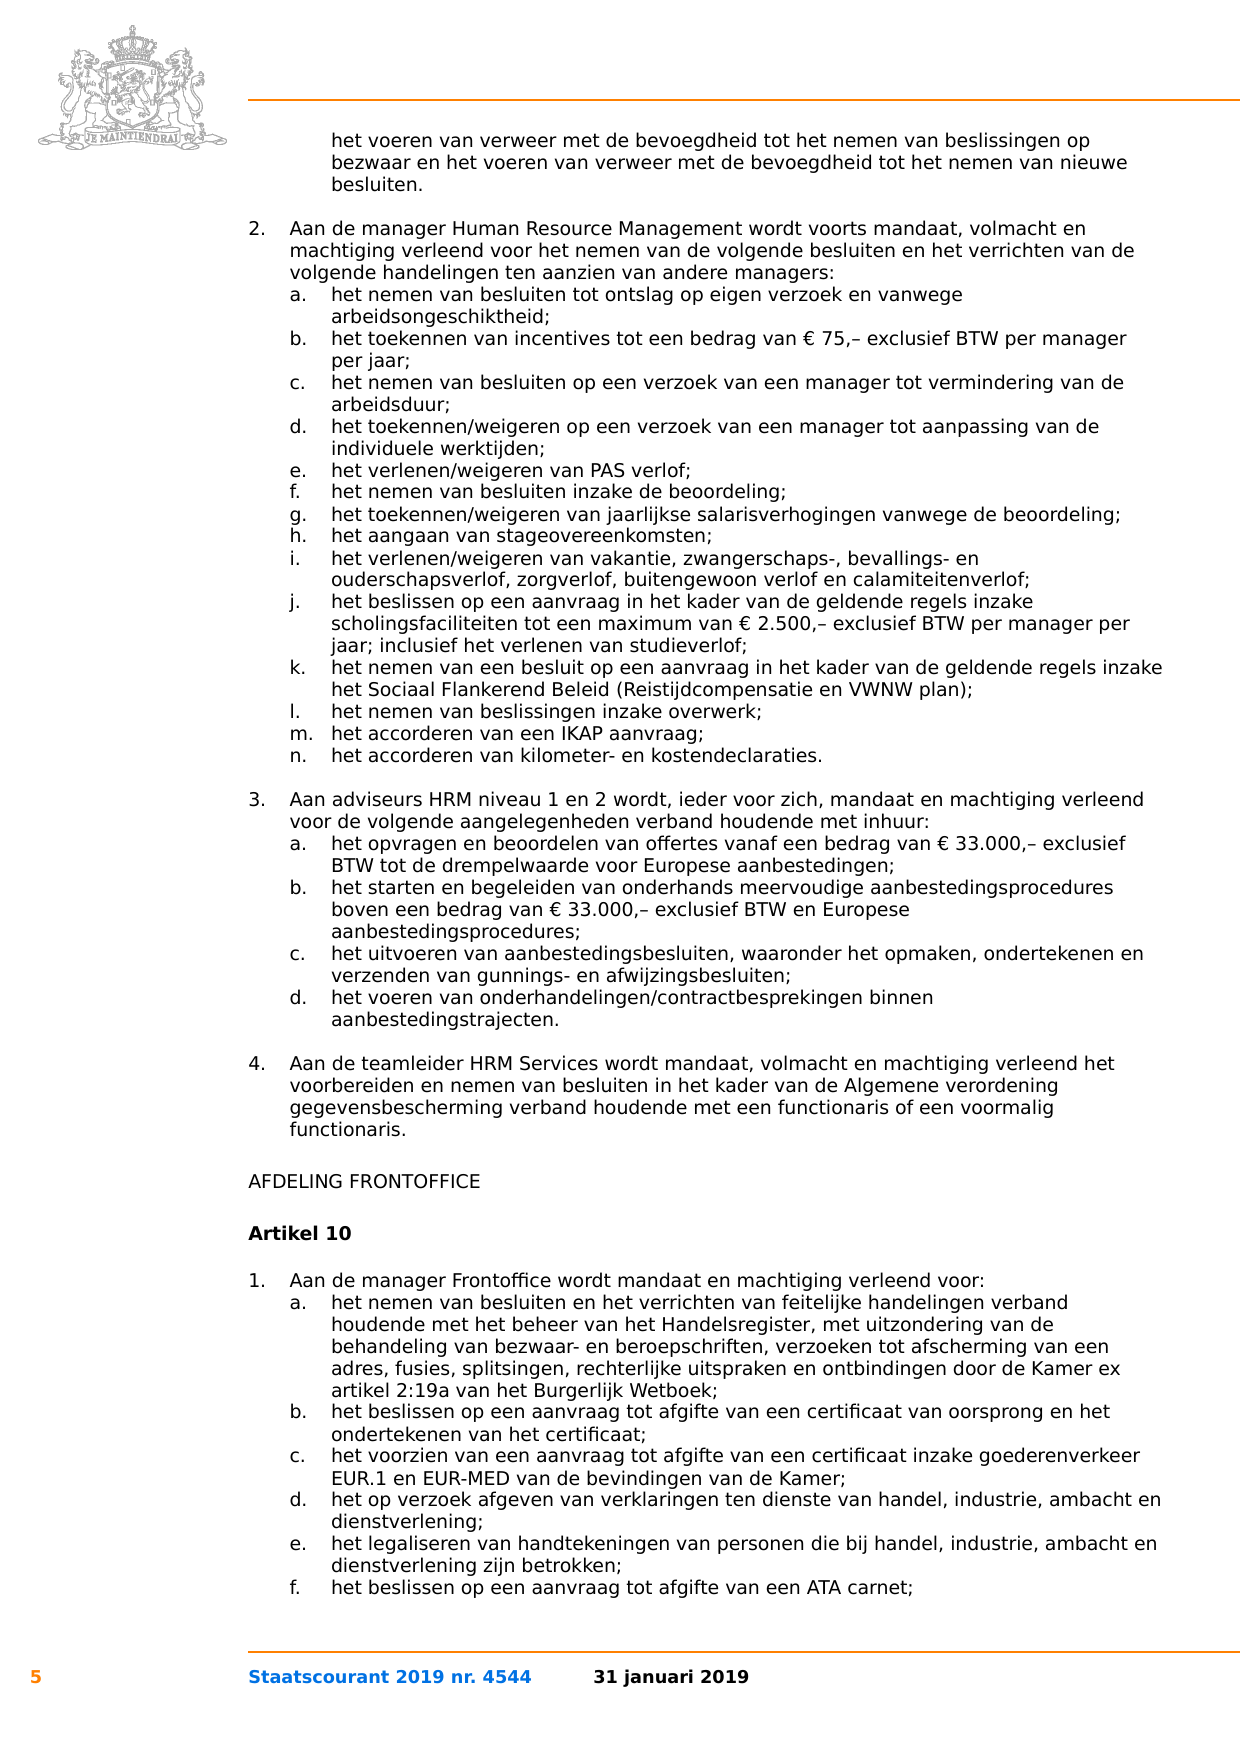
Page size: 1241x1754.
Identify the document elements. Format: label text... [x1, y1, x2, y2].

text f. het beslissen op een aanvraag tot afgifte van een ATA carnet; [289, 1577, 1163, 1599]
text het voeren van verweer met de bevoegdheid tot het nemen van beslissingen op bezwaar en het voeren van verweer met de bevoegdheid tot het nemen van nieuwe besluiten. [289, 130, 1163, 196]
text b. het starten en begeleiden van onderhands meervoudige aanbestedingsprocedures boven een bedrag van € 33.000,– exclusief BTW en Europese aanbestedingsprocedures; [289, 877, 1163, 943]
text c. het uitvoeren van aanbestedingsbesluiten, waaronder het opmaken, ondertekenen en verzenden van gunnings- en afwijzingsbesluiten; [289, 943, 1163, 987]
text m. het accorderen van een IKAP aanvraag; [289, 723, 1163, 745]
picture [38, 25, 227, 150]
text b. het toekennen van incentives tot een bedrag van € 75,– exclusief BTW per manager per jaar; [289, 328, 1163, 372]
text d. het op verzoek afgeven van verklaringen ten dienste van handel, industrie, ambacht en dienstverlening; [289, 1489, 1163, 1533]
text d. het toekennen/weigeren op een verzoek van een manager tot aanpassing van de individuele werktijden; [289, 416, 1163, 459]
subtitle Artikel 10 [248, 1223, 1163, 1244]
text e. het legaliseren van handtekeningen van personen die bij handel, industrie, ambacht en dienstverlening zijn betrokken; [289, 1533, 1163, 1577]
text a. het nemen van besluiten tot ontslag op eigen verzoek en vanwege arbeidsongeschiktheid; [289, 284, 1163, 328]
text a. het nemen van besluiten en het verrichten van feitelijke handelingen verband houdende met het beheer van het Handelsregister, met uitzondering van de behandeling van bezwaar- en beroepschriften, verzoeken tot afscherming van een adres, fusies, splitsingen, rechterlijke uitspraken en ontbindingen door de Kamer ex artikel 2:19a van het Burgerlijk Wetboek; [289, 1292, 1163, 1401]
text e. het verlenen/weigeren van PAS verlof; [289, 459, 1163, 481]
text j. het beslissen op een aanvraag in het kader van de geldende regels inzake scholingsfaciliteiten tot een maximum van € 2.500,– exclusief BTW per manager per jaar; inclusief het verlenen van studieverlof; [289, 591, 1163, 657]
text c. het voorzien van een aanvraag tot afgifte van een certificaat inzake goederenverkeer EUR.1 en EUR-MED van de bevindingen van de Kamer; [289, 1445, 1163, 1489]
text g. het toekennen/weigeren van jaarlijkse salarisverhogingen vanwege de beoordeling; [289, 503, 1163, 525]
text d. het voeren van onderhandelingen/contractbesprekingen binnen aanbestedingstrajecten. [289, 987, 1163, 1031]
text 4. Aan de teamleider HRM Services wordt mandaat, volmacht en machtiging verleend het voorbereiden en nemen van besluiten in het kader van de Algemene verordening gegevensbescherming verband houdende met een functionaris of een voormalig functionaris. [248, 1053, 1163, 1141]
text 2. Aan de manager Human Resource Management wordt voorts mandaat, volmacht en machtiging verleend voor het nemen van de volgende besluiten en het verrichten van de volgende handelingen ten aanzien van andere managers: [248, 218, 1163, 284]
text h. het aangaan van stageovereenkomsten; [289, 525, 1163, 547]
text 3. Aan adviseurs HRM niveau 1 en 2 wordt, ieder voor zich, mandaat en machtiging verleend voor de volgende aangelegenheden verband houdende met inhuur: [248, 789, 1163, 833]
text l. het nemen van beslissingen inzake overwerk; [289, 701, 1163, 723]
text k. het nemen van een besluit op een aanvraag in het kader van de geldende regels inzake het Sociaal Flankerend Beleid (Reistijdcompensatie en VWNW plan); [289, 657, 1163, 701]
text i. het verlenen/weigeren van vakantie, zwangerschaps-, bevallings- en ouderschapsverlof, zorgverlof, buitengewoon verlof en calamiteitenverlof; [289, 547, 1163, 591]
subtitle AFDELING FRONTOFFICE [248, 1171, 1163, 1193]
text c. het nemen van besluiten op een verzoek van een manager tot vermindering van de arbeidsduur; [289, 372, 1163, 416]
text n. het accorderen van kilometer- en kostendeclaraties. [289, 745, 1163, 767]
text 1. Aan de manager Frontoffice wordt mandaat en machtiging verleend voor: [248, 1269, 1163, 1292]
text f. het nemen van besluiten inzake de beoordeling; [289, 481, 1163, 503]
text b. het beslissen op een aanvraag tot afgifte van een certificaat van oorsprong en het ondertekenen van het certificaat; [289, 1401, 1163, 1445]
text a. het opvragen en beoordelen van offertes vanaf een bedrag van € 33.000,– exclusief BTW tot de drempelwaarde voor Europese aanbestedingen; [289, 833, 1163, 877]
